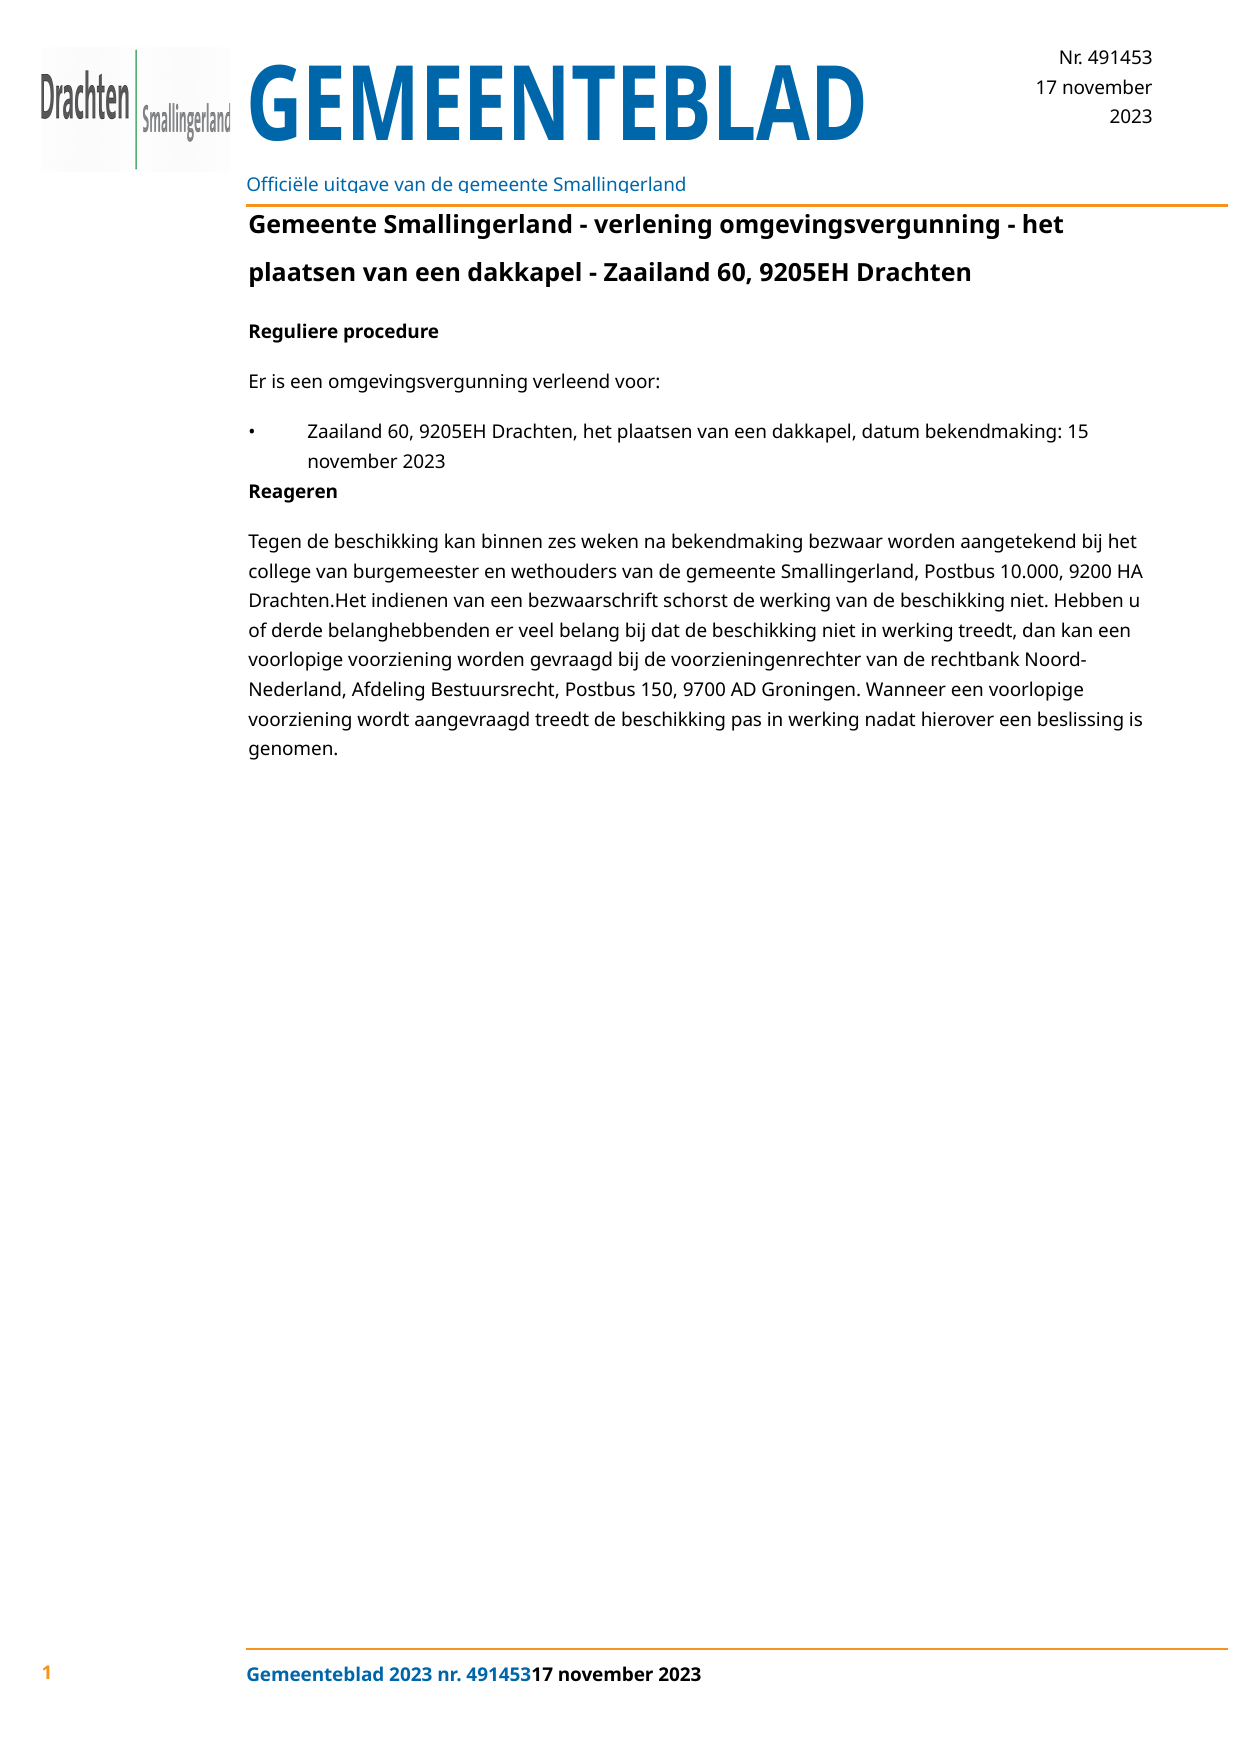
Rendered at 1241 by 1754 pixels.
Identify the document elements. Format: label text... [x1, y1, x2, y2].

picture [41, 47, 231, 172]
text Reageren [248, 478, 1152, 504]
text Gemeente Smallingerland - verlening omgevingsvergunning - het plaatsen van een dakkapel - Zaailand 60, 9205EH Drachten [248, 207, 1152, 288]
text Reguliere procedure [248, 318, 1152, 344]
text Er is een omgevingsvergunning verleend voor: [248, 368, 1152, 394]
list Zaailand 60, 9205EH Drachten, het plaatsen van een dakkapel, datum bekendmaking: 15 november 2023 [248, 419, 1152, 474]
text Tegen de beschikking kan binnen zes weken na bekendmaking bezwaar worden aangetekend bij het college van burgemeester en wethouders van de gemeente Smallingerland, Postbus 10.000, 9200 HA Drachten.Het indienen van een bezwaarschrift schorst de werking van de beschikking niet. Hebben u of derde belanghebbenden er veel belang bij dat de beschikking niet in werking treedt, dan kan een voorlopige voorziening worden gevraagd bij de voorzieningenrechter van de rechtbank Noord-Nederland, Afdeling Bestuursrecht, Postbus 150, 9700 AD Groningen. Wanneer een voorlopige voorziening wordt aangevraagd treedt de beschikking pas in werking nadat hierover een beslissing is genomen. [248, 528, 1152, 761]
